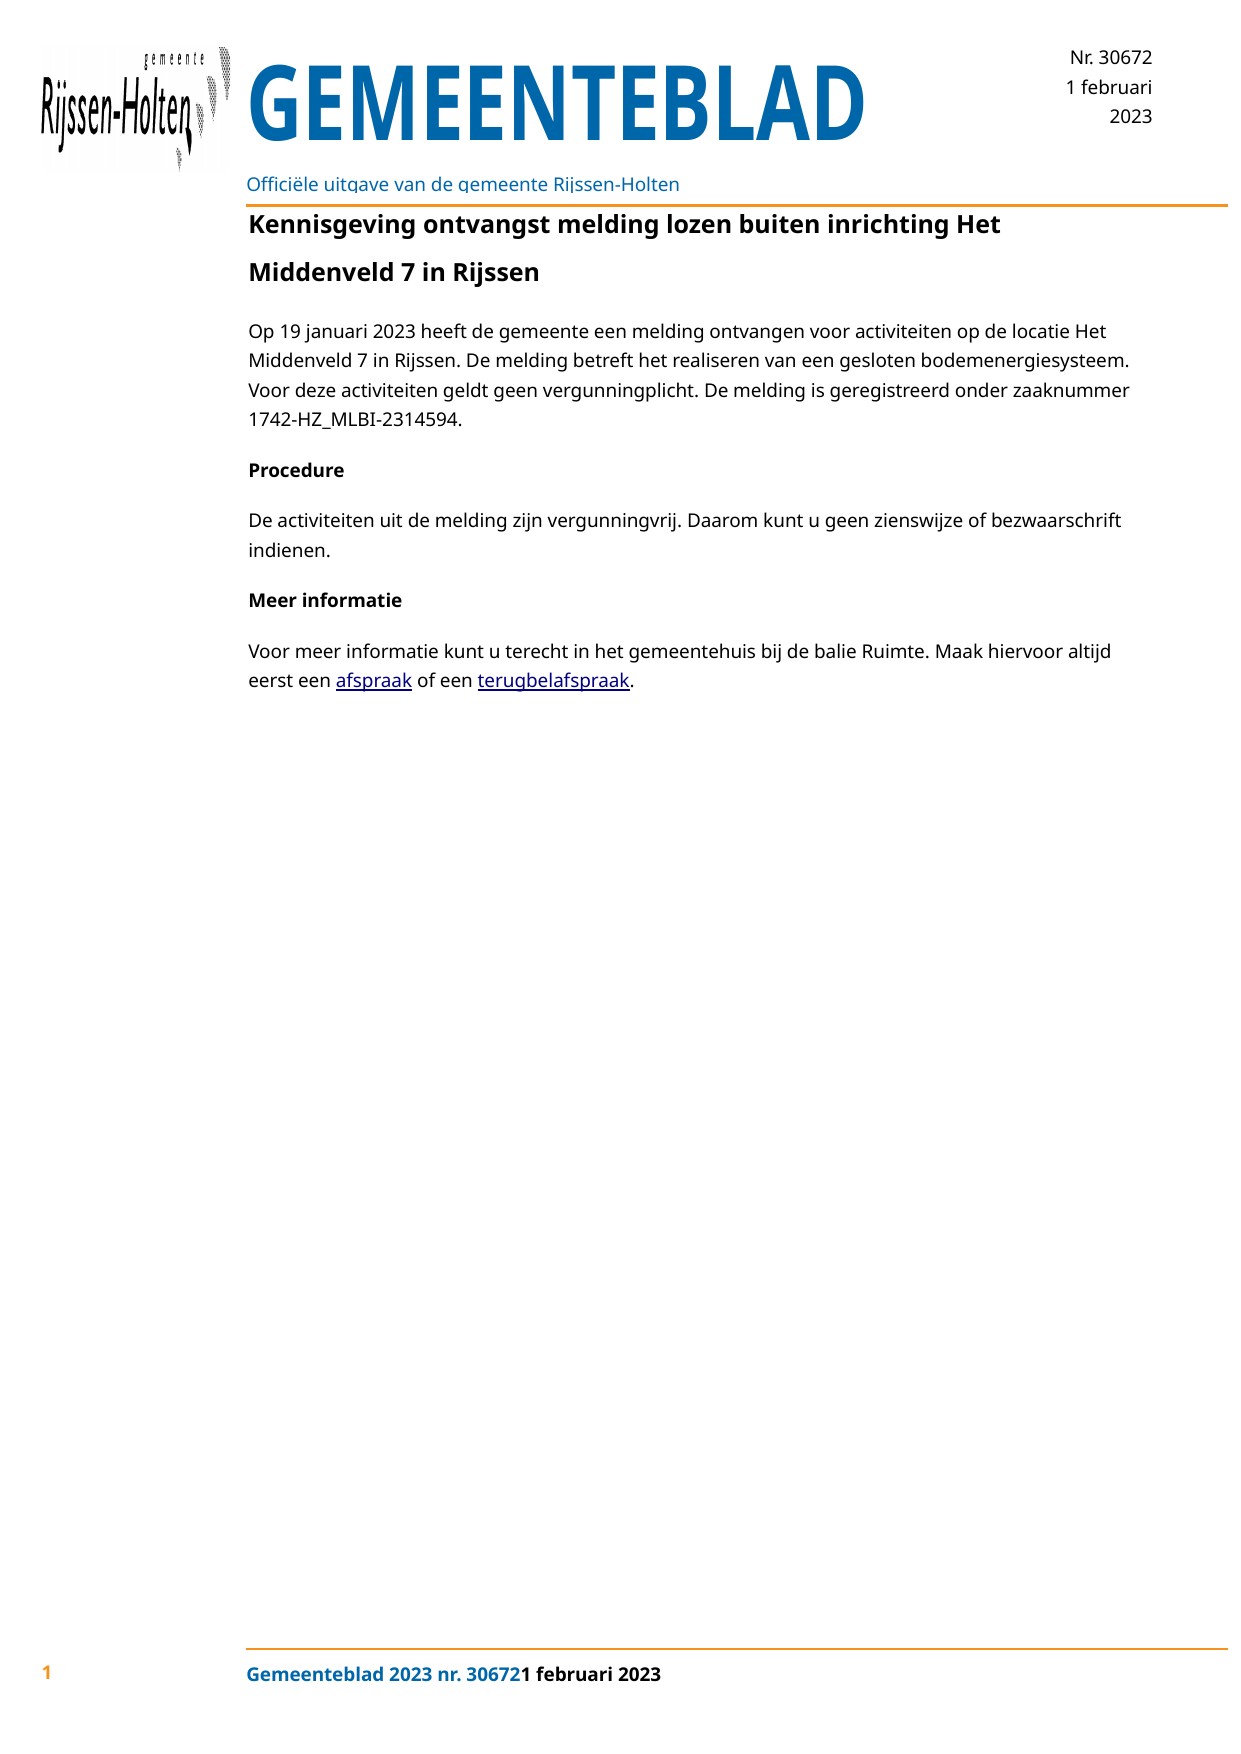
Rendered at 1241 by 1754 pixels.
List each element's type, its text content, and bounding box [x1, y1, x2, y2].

text Procedure [248, 457, 1152, 483]
text De activiteiten uit de melding zijn vergunningvrij. Daarom kunt u geen zienswijze of bezwaarschrift indienen. [248, 507, 1152, 563]
text Op 19 januari 2023 heeft de gemeente een melding ontvangen voor activiteiten op de locatie Het Middenveld 7 in Rijssen. De melding betreft het realiseren van een gesloten bodemenergiesysteem. Voor deze activiteiten geldt geen vergunningplicht. De melding is geregistreerd onder zaaknummer 1742-HZ_MLBI-2314594. [248, 318, 1152, 432]
text Voor meer informatie kunt u terecht in het gemeentehuis bij de balie Ruimte. Maak hiervoor altijd eerst een afspraak of een terugbelafspraak. [248, 638, 1152, 693]
picture [41, 47, 231, 172]
text Kennisgeving ontvangst melding lozen buiten inrichting Het Middenveld 7 in Rijssen [248, 207, 1152, 288]
text Meer informatie [248, 587, 1152, 613]
